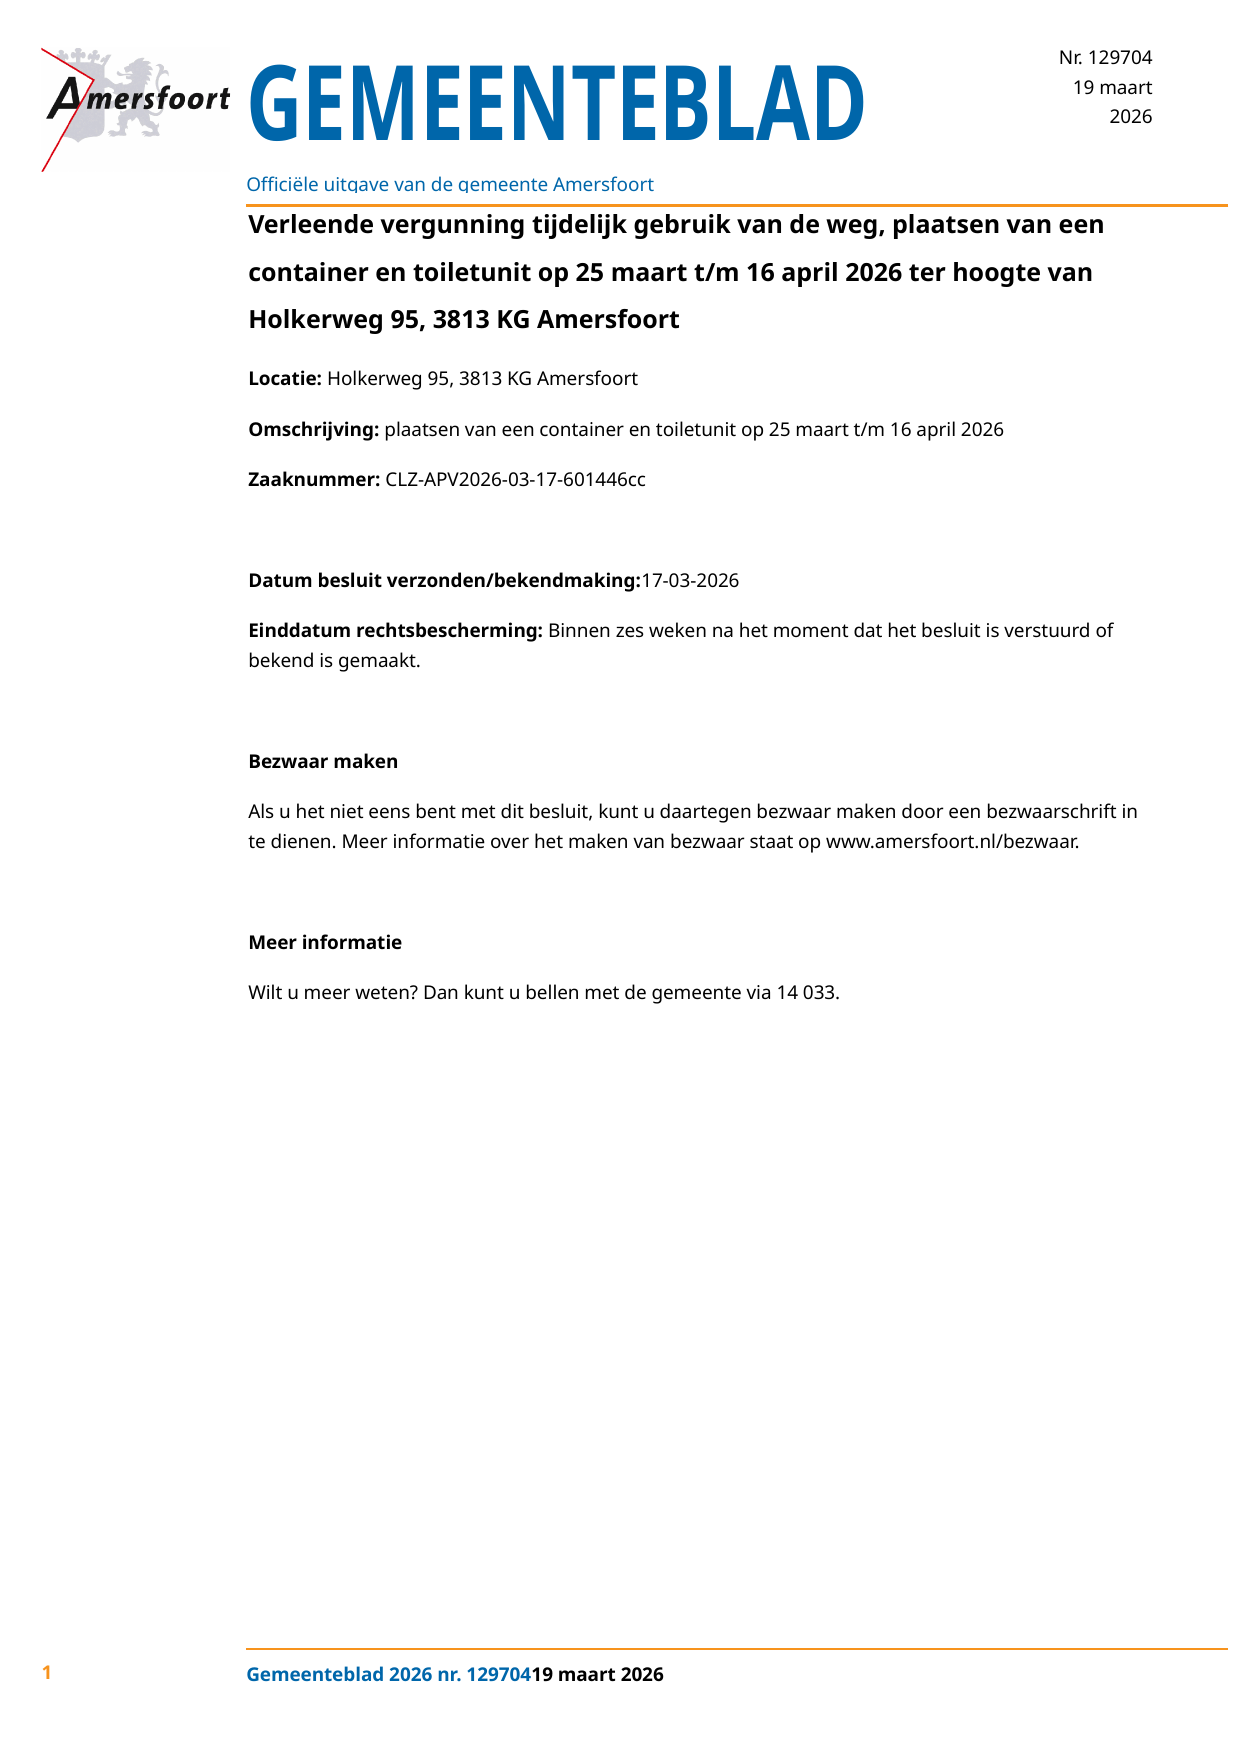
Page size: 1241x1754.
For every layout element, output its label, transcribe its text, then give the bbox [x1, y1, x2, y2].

text Locatie: Holkerweg 95, 3813 KG Amersfoort [248, 366, 1152, 391]
text Wilt u meer weten? Dan kunt u bellen met de gemeente via 14 033. [248, 979, 1152, 1005]
text Verleende vergunning tijdelijk gebruik van de weg, plaatsen van een container en toiletunit op 25 maart t/m 16 april 2026 ter hoogte van Holkerweg 95, 3813 KG Amersfoort [248, 207, 1152, 336]
text Omschrijving: plaatsen van een container en toiletunit op 25 maart t/m 16 april 2026 [248, 416, 1152, 442]
text Bezwaar maken [248, 748, 1152, 774]
text Meer informatie [248, 929, 1152, 954]
picture [41, 47, 231, 172]
text Einddatum rechtsbescherming: Binnen zes weken na het moment dat het besluit is verstuurd of bekend is gemaakt. [248, 618, 1152, 673]
text Als u het niet eens bent met dit besluit, kunt u daartegen bezwaar maken door een bezwaarschrift in te dienen. Meer informatie over het maken van bezwaar staat op www.amersfoort.nl/bezwaar. [248, 798, 1152, 854]
text Datum besluit verzonden/bekendmaking:17-03-2026 [248, 567, 1152, 593]
text Zaaknummer: CLZ-APV2026-03-17-601446cc [248, 466, 1152, 492]
